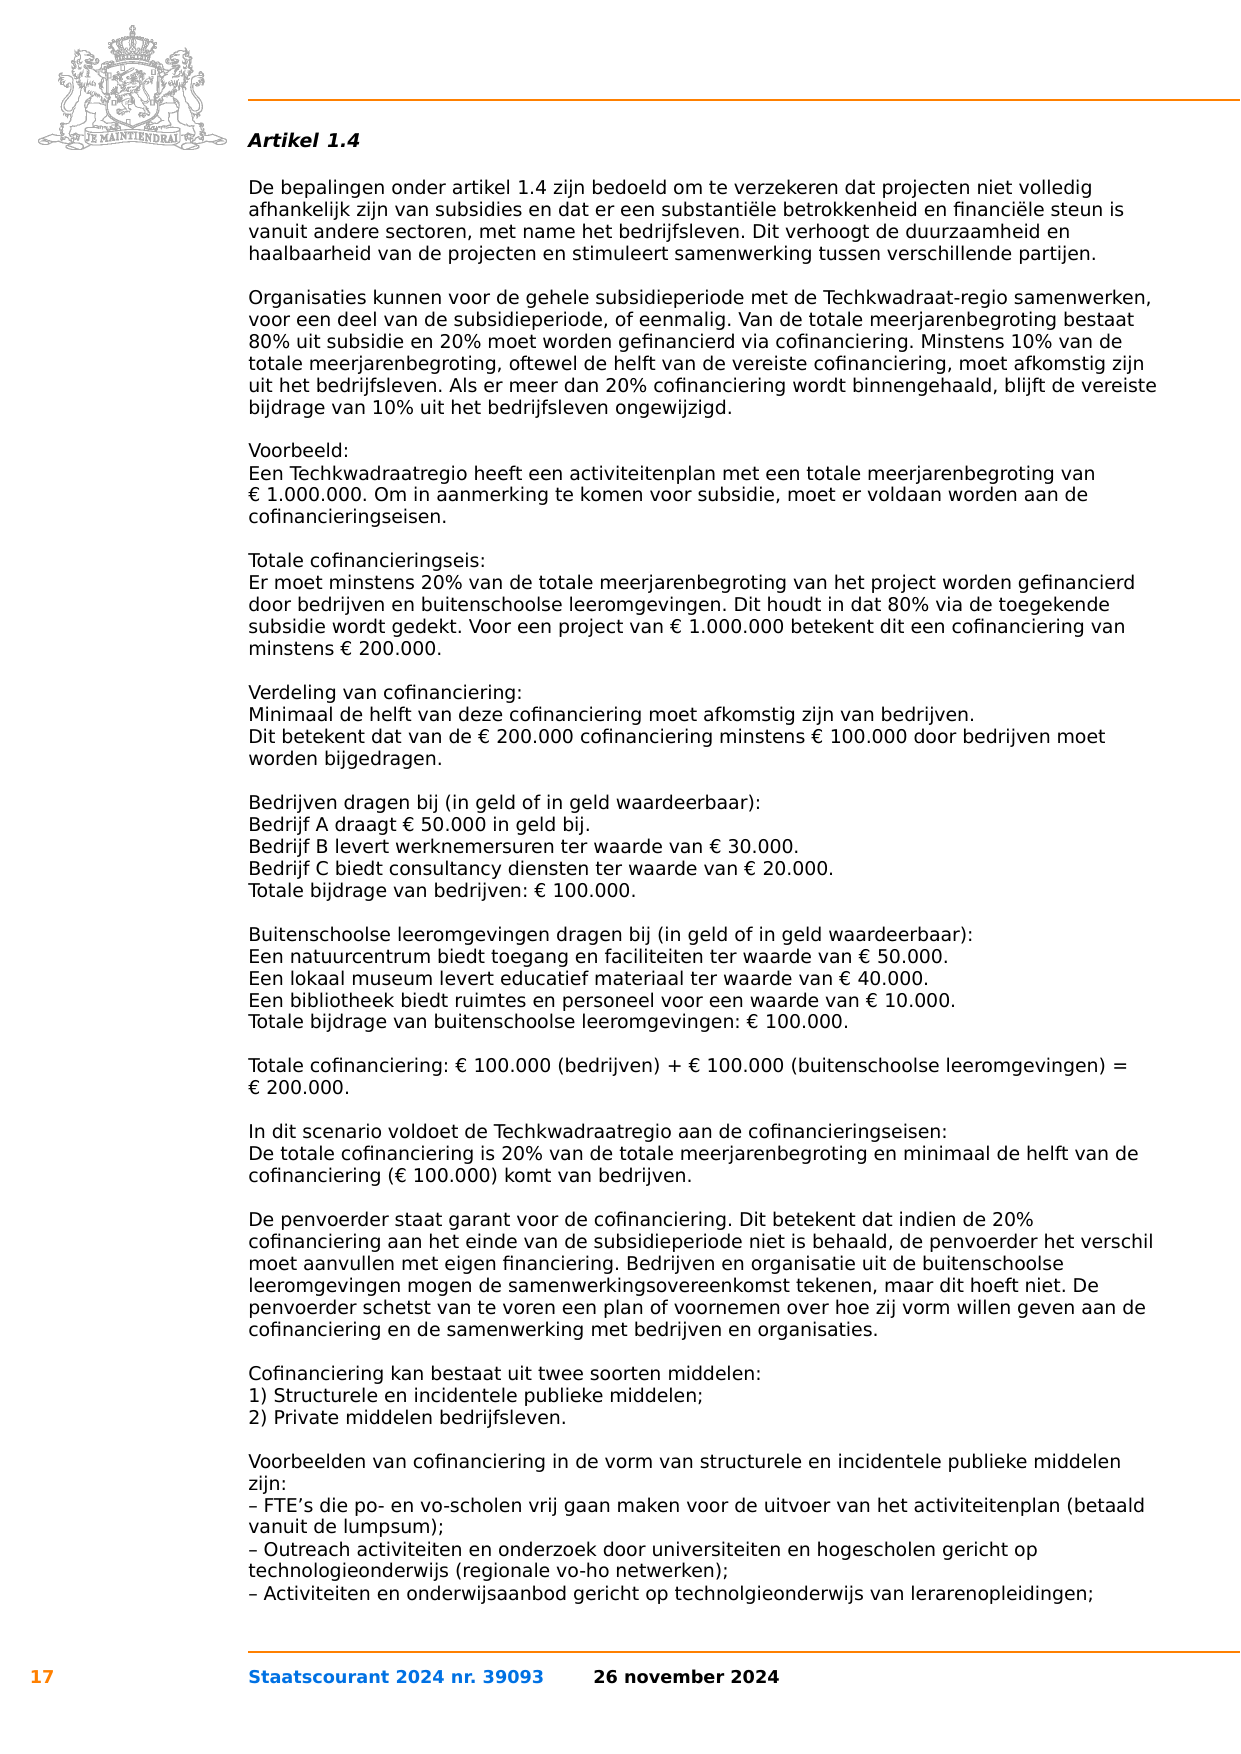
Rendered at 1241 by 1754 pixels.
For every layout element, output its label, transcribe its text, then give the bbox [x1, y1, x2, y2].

text Totale cofinancieringseis: [248, 550, 1163, 572]
text Voorbeeld: [248, 440, 1163, 462]
text – Activiteiten en onderwijsaanbod gericht op technolgieonderwijs van lerarenopleidingen; [248, 1582, 1163, 1604]
text In dit scenario voldoet de Techkwadraatregio aan de cofinancieringseisen: [248, 1121, 1163, 1143]
text 2) Private middelen bedrijfsleven. [248, 1407, 1163, 1429]
text Een bibliotheek biedt ruimtes en personeel voor een waarde van € 10.000. [248, 989, 1163, 1011]
text Verdeling van cofinanciering: [248, 682, 1163, 704]
text Dit betekent dat van de € 200.000 cofinanciering minstens € 100.000 door bedrijven moet worden bijgedragen. [248, 726, 1163, 770]
text Een natuurcentrum biedt toegang en faciliteiten ter waarde van € 50.000. [248, 946, 1163, 967]
text Totale bijdrage van bedrijven: € 100.000. [248, 880, 1163, 902]
text Totale cofinanciering: € 100.000 (bedrijven) + € 100.000 (buitenschoolse leeromgevingen) = € 200.000. [248, 1055, 1163, 1099]
text Buitenschoolse leeromgevingen dragen bij (in geld of in geld waardeerbaar): [248, 923, 1163, 946]
text Een Techkwadraatregio heeft een activiteitenplan met een totale meerjarenbegroting van € 1.000.000. Om in aanmerking te komen voor subsidie, moet er voldaan worden aan de cofinancieringseisen. [248, 462, 1163, 528]
text Totale bijdrage van buitenschoolse leeromgevingen: € 100.000. [248, 1011, 1163, 1033]
text Er moet minstens 20% van de totale meerjarenbegroting van het project worden gefinancierd door bedrijven en buitenschoolse leeromgevingen. Dit houdt in dat 80% via de toegekende subsidie wordt gedekt. Voor een project van € 1.000.000 betekent dit een cofinanciering van minstens € 200.000. [248, 572, 1163, 660]
text De totale cofinanciering is 20% van de totale meerjarenbegroting en minimaal de helft van de cofinanciering (€ 100.000) komt van bedrijven. [248, 1143, 1163, 1187]
text – Outreach activiteiten en onderzoek door universiteiten en hogescholen gericht op technologieonderwijs (regionale vo-ho netwerken); [248, 1538, 1163, 1582]
text Organisaties kunnen voor de gehele subsidieperiode met de Techkwadraat-regio samenwerken, voor een deel van de subsidieperiode, of eenmalig. Van de totale meerjarenbegroting bestaat 80% uit subsidie en 20% moet worden gefinancierd via cofinanciering. Minstens 10% van de totale meerjarenbegroting, oftewel de helft van de vereiste cofinanciering, moet afkomstig zijn uit het bedrijfsleven. Als er meer dan 20% cofinanciering wordt binnengehaald, blijft de vereiste bijdrage van 10% uit het bedrijfsleven ongewijzigd. [248, 287, 1163, 418]
text Bedrijf B levert werknemersuren ter waarde van € 30.000. [248, 836, 1163, 858]
text Bedrijven dragen bij (in geld of in geld waardeerbaar): [248, 792, 1163, 814]
picture [38, 25, 227, 150]
text De penvoerder staat garant voor de cofinanciering. Dit betekent dat indien de 20% cofinanciering aan het einde van de subsidieperiode niet is behaald, de penvoerder het verschil moet aanvullen met eigen financiering. Bedrijven en organisatie uit de buitenschoolse leeromgevingen mogen de samenwerkingsovereenkomst tekenen, maar dit hoeft niet. De penvoerder schetst van te voren een plan of voornemen over hoe zij vorm willen geven aan de cofinanciering en de samenwerking met bedrijven en organisaties. [248, 1209, 1163, 1341]
text Een lokaal museum levert educatief materiaal ter waarde van € 40.000. [248, 967, 1163, 989]
text 1) Structurele en incidentele publieke middelen; [248, 1385, 1163, 1407]
text Minimaal de helft van deze cofinanciering moet afkomstig zijn van bedrijven. [248, 704, 1163, 726]
subtitle Artikel 1.4 [248, 130, 1163, 152]
text Bedrijf C biedt consultancy diensten ter waarde van € 20.000. [248, 858, 1163, 880]
text De bepalingen onder artikel 1.4 zijn bedoeld om te verzekeren dat projecten niet volledig afhankelijk zijn van subsidies en dat er een substantiële betrokkenheid en financiële steun is vanuit andere sectoren, met name het bedrijfsleven. Dit verhoogt de duurzaamheid en haalbaarheid van de projecten en stimuleert samenwerking tussen verschillende partijen. [248, 177, 1163, 265]
text Voorbeelden van cofinanciering in de vorm van structurele en incidentele publieke middelen zijn: [248, 1451, 1163, 1494]
text Cofinanciering kan bestaat uit twee soorten middelen: [248, 1363, 1163, 1385]
text – FTE’s die po- en vo-scholen vrij gaan maken voor de uitvoer van het activiteitenplan (betaald vanuit de lumpsum); [248, 1494, 1163, 1538]
text Bedrijf A draagt € 50.000 in geld bij. [248, 814, 1163, 836]
